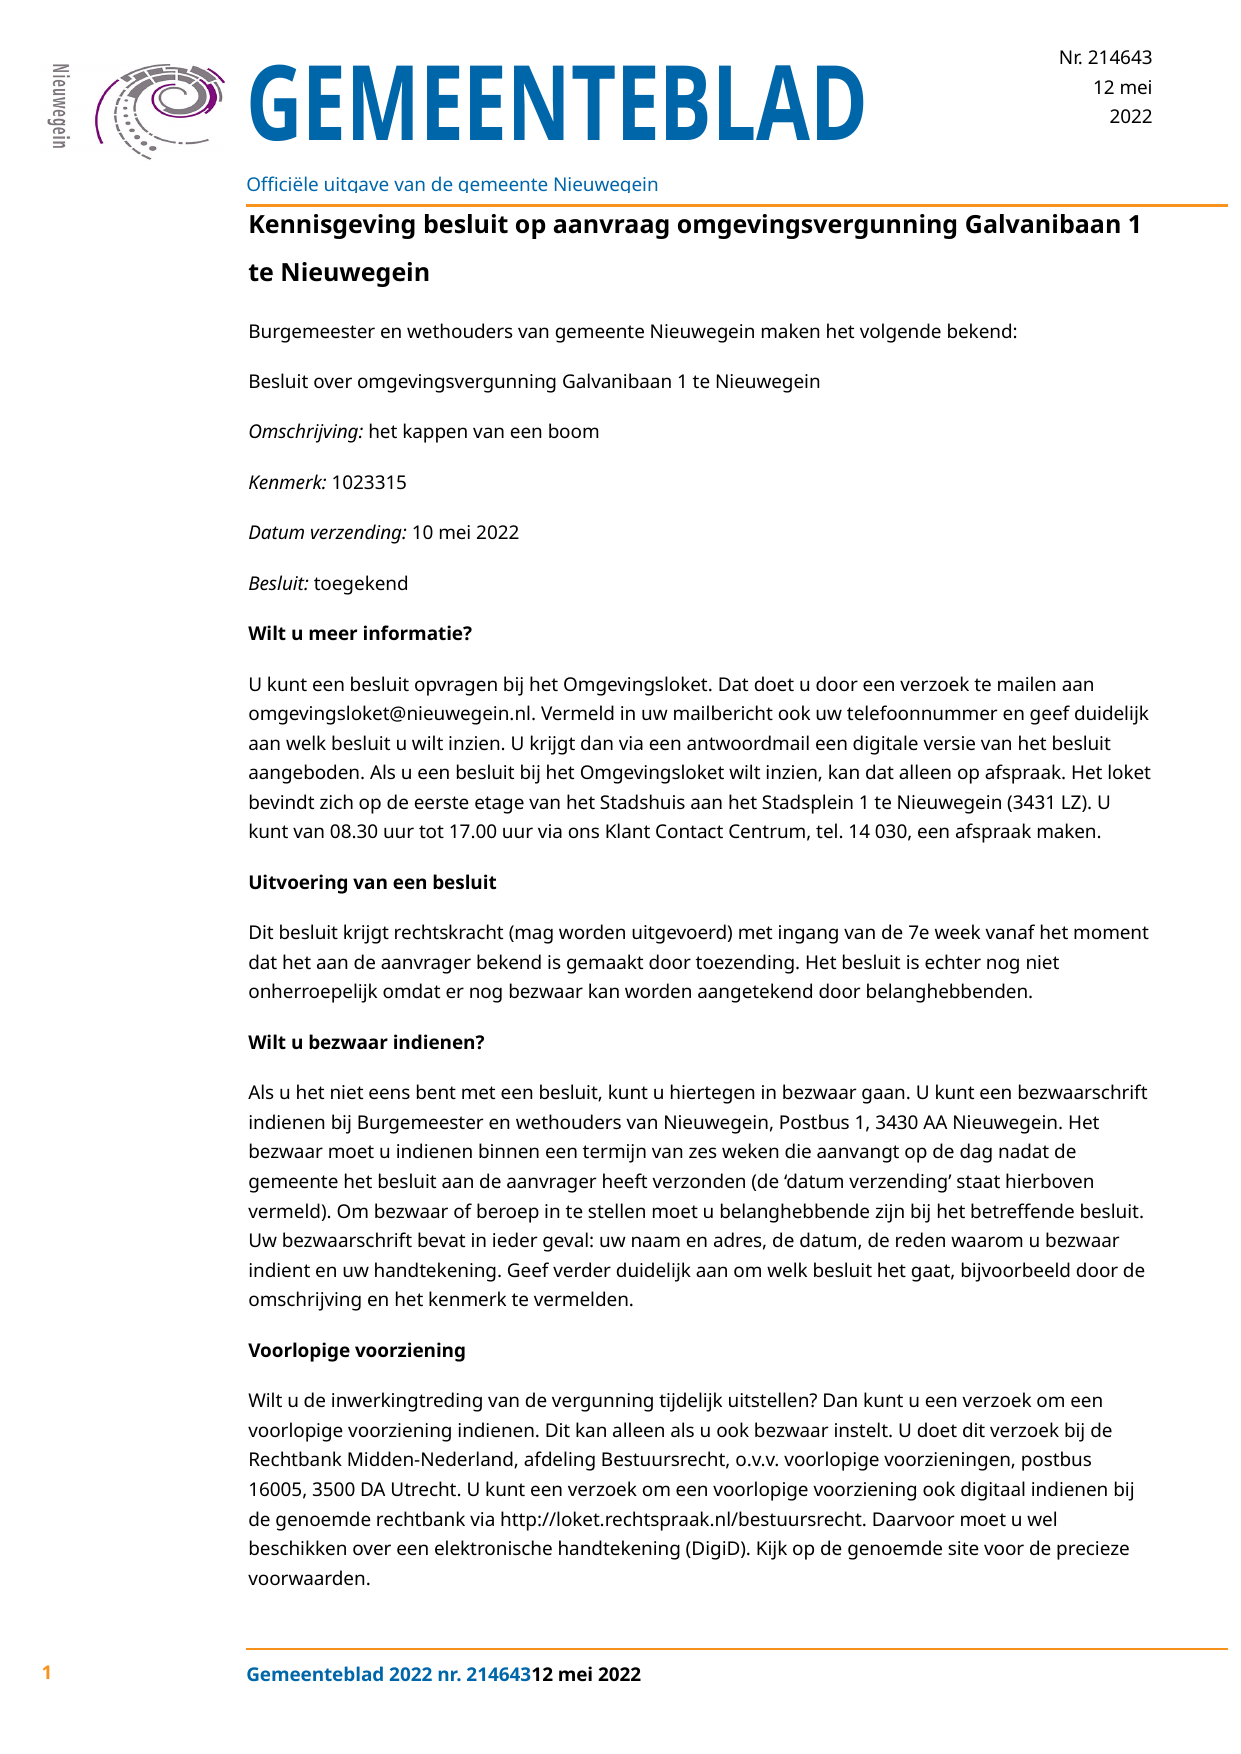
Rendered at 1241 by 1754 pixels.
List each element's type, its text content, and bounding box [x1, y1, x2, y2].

text Wilt u meer informatie? [248, 620, 1152, 646]
text Voorlopige voorziening [248, 1337, 1152, 1363]
text Omschrijving: het kappen van een boom [248, 419, 1152, 444]
picture [41, 47, 231, 172]
text Besluit over omgevingsvergunning Galvanibaan 1 te Nieuwegein [248, 368, 1152, 394]
text Besluit: toegekend [248, 570, 1152, 596]
text Wilt u de inwerkingtreding van de vergunning tijdelijk uitstellen? Dan kunt u een verzoek om een voorlopige voorziening indienen. Dit kan alleen als u ook bezwaar instelt. U doet dit verzoek bij de Rechtbank Midden-Nederland, afdeling Bestuursrecht, o.v.v. voorlopige voorzieningen, postbus 16005, 3500 DA Utrecht. U kunt een verzoek om een voorlopige voorziening ook digitaal indienen bij de genoemde rechtbank via http://loket.rechtspraak.nl/bestuursrecht. Daarvoor moet u wel beschikken over een elektronische handtekening (DigiD). Kijk op de genoemde site voor de precieze voorwaarden. [248, 1387, 1152, 1591]
text Wilt u bezwaar indienen? [248, 1029, 1152, 1055]
text U kunt een besluit opvragen bij het Omgevingsloket. Dat doet u door een verzoek te mailen aan omgevingsloket@nieuwegein.nl. Vermeld in uw mailbericht ook uw telefoonnummer en geef duidelijk aan welk besluit u wilt inzien. U krijgt dan via een antwoordmail een digitale versie van het besluit aangeboden. Als u een besluit bij het Omgevingsloket wilt inzien, kan dat alleen op afspraak. Het loket bevindt zich op de eerste etage van het Stadshuis aan het Stadsplein 1 te Nieuwegein (3431 LZ). U kunt van 08.30 uur tot 17.00 uur via ons Klant Contact Centrum, tel. 14 030, een afspraak maken. [248, 671, 1152, 844]
text Kenmerk: 1023315 [248, 469, 1152, 495]
text Kennisgeving besluit op aanvraag omgevingsvergunning Galvanibaan 1 te Nieuwegein [248, 207, 1152, 288]
text Als u het niet eens bent met een besluit, kunt u hiertegen in bezwaar gaan. U kunt een bezwaarschrift indienen bij Burgemeester en wethouders van Nieuwegein, Postbus 1, 3430 AA Nieuwegein. Het bezwaar moet u indienen binnen een termijn van zes weken die aanvangt op de dag nadat de gemeente het besluit aan de aanvrager heeft verzonden (de ‘datum verzending’ staat hierboven vermeld). Om bezwaar of beroep in te stellen moet u belanghebbende zijn bij het betreffende besluit. Uw bezwaarschrift bevat in ieder geval: uw naam en adres, de datum, de reden waarom u bezwaar indient en uw handtekening. Geef verder duidelijk aan om welk besluit het gaat, bijvoorbeeld door de omschrijving en het kenmerk te vermelden. [248, 1079, 1152, 1312]
text Burgemeester en wethouders van gemeente Nieuwegein maken het volgende bekend: [248, 318, 1152, 344]
text Dit besluit krijgt rechtskracht (mag worden uitgevoerd) met ingang van de 7e week vanaf het moment dat het aan de aanvrager bekend is gemaakt door toezending. Het besluit is echter nog niet onherroepelijk omdat er nog bezwaar kan worden aangetekend door belanghebbenden. [248, 919, 1152, 1004]
text Uitvoering van een besluit [248, 869, 1152, 895]
text Datum verzending: 10 mei 2022 [248, 519, 1152, 545]
